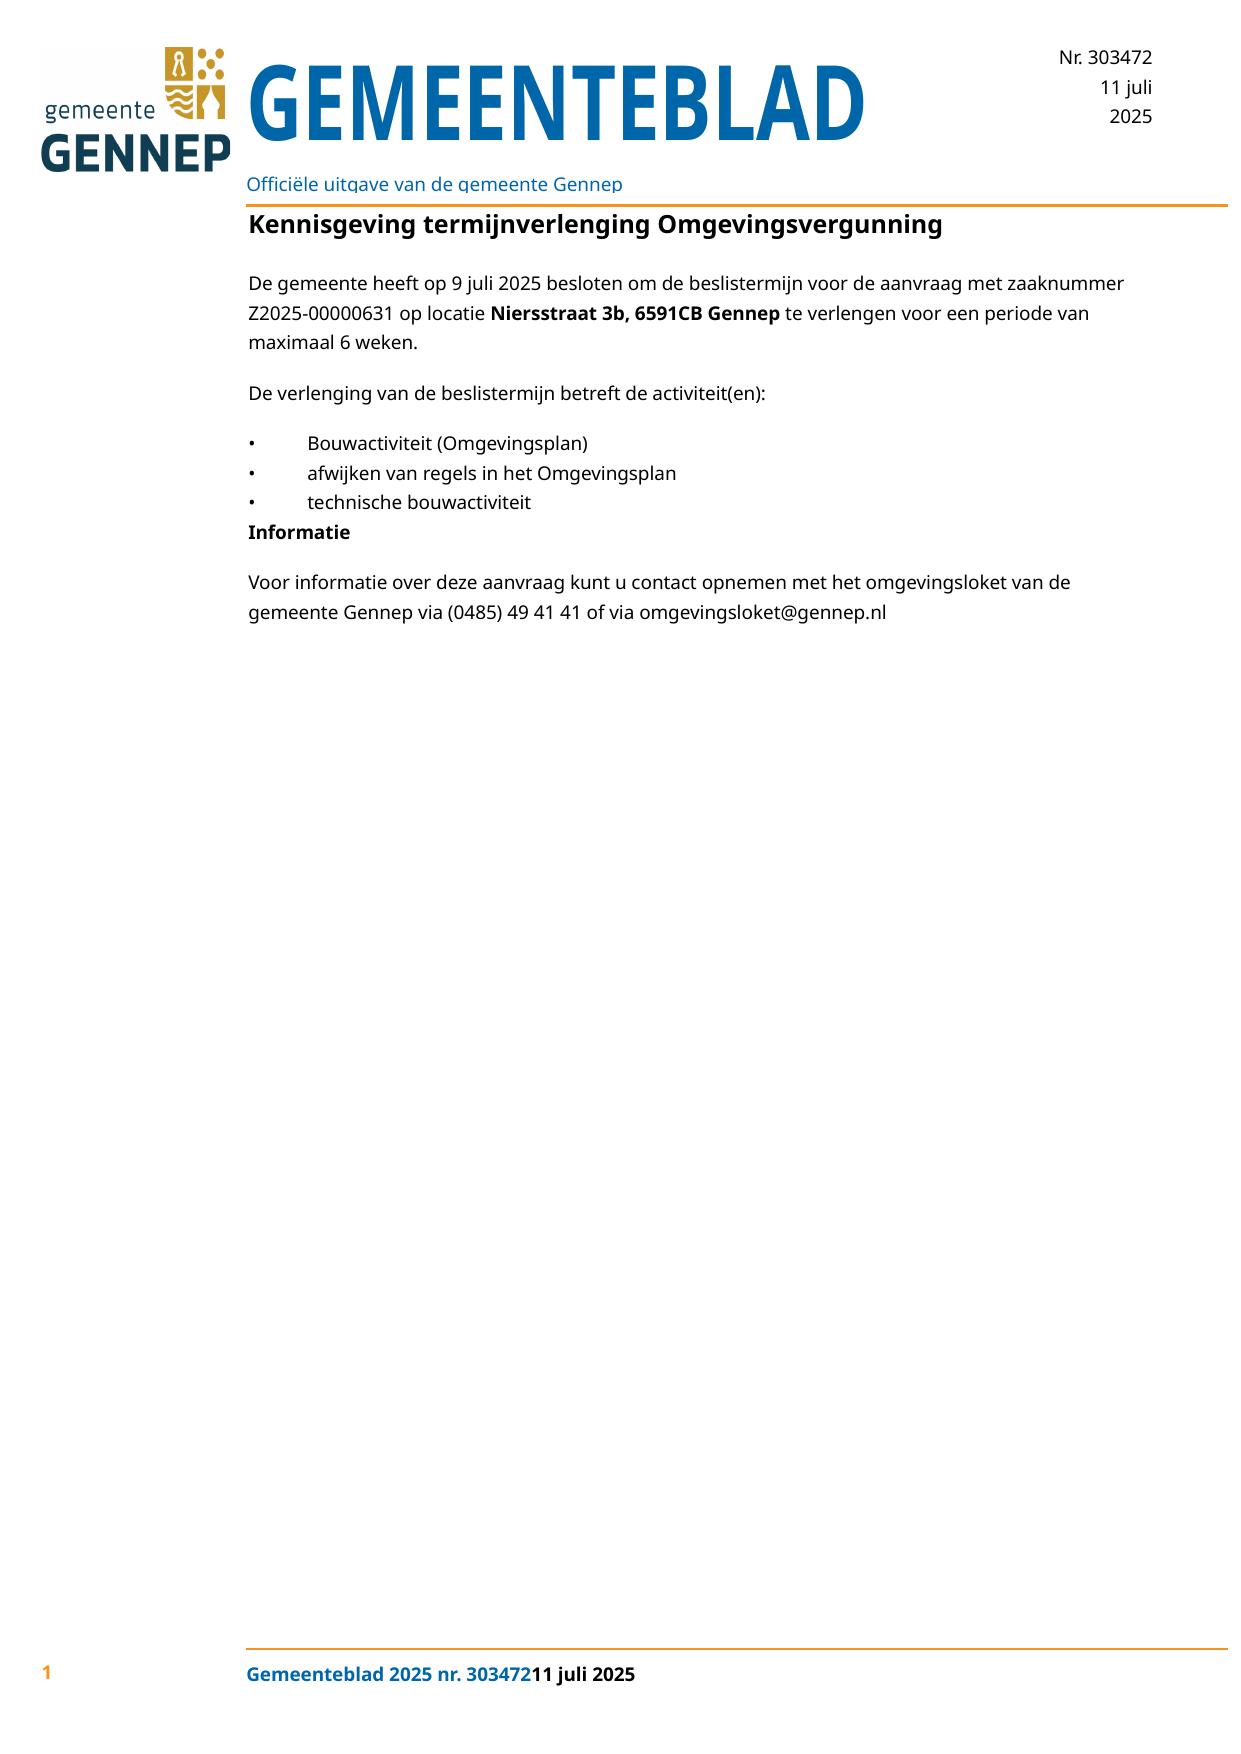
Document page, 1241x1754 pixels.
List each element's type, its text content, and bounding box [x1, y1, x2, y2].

text Voor informatie over deze aanvraag kunt u contact opnemen met het omgevingsloket van de gemeente Gennep via (0485) 49 41 41 of via omgevingsloket@gennep.nl [248, 569, 1152, 625]
list technische bouwactiviteit [248, 489, 1152, 515]
text De gemeente heeft op 9 juli 2025 besloten om de beslistermijn voor de aanvraag met zaaknummer Z2025-00000631 op locatie Niersstraat 3b, 6591CB Gennep te verlengen voor een periode van maximaal 6 weken. [248, 270, 1152, 355]
text Kennisgeving termijnverlenging Omgevingsvergunning [248, 207, 1152, 241]
list afwijken van regels in het Omgevingsplan [248, 460, 1152, 486]
picture [41, 47, 231, 172]
text De verlenging van de beslistermijn betreft de activiteit(en): [248, 380, 1152, 406]
list Bouwactiviteit (Omgevingsplan) [248, 430, 1152, 456]
text Informatie [248, 519, 1152, 545]
